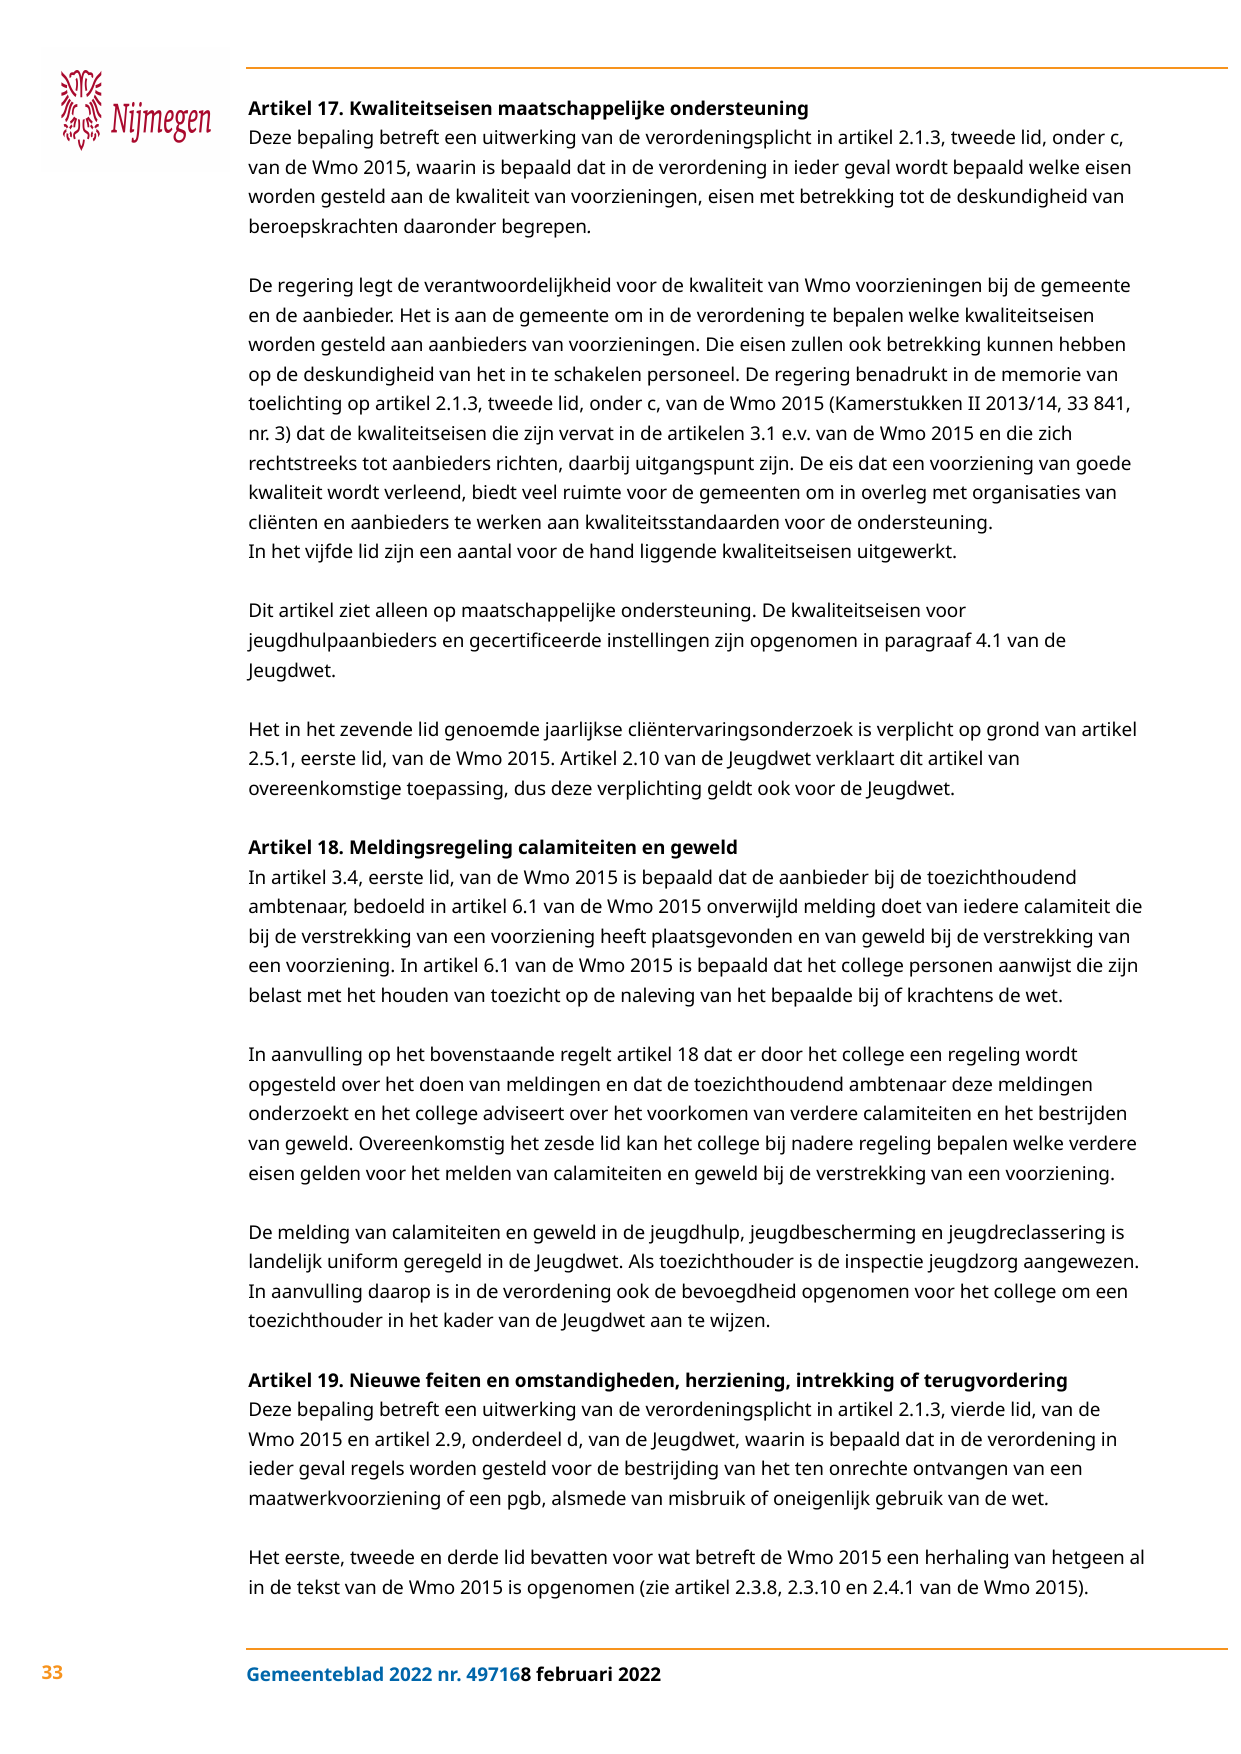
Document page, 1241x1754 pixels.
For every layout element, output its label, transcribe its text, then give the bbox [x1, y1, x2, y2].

picture [41, 47, 231, 172]
text In het vijfde lid zijn een aantal voor de hand liggende kwaliteitseisen uitgewerkt. [248, 538, 1152, 564]
text Het in het zevende lid genoemde jaarlijkse cliëntervaringsonderzoek is verplicht op grond van artikel 2.5.1, eerste lid, van de Wmo 2015. Artikel 2.10 van de Jeugdwet verklaart dit artikel van overeenkomstige toepassing, dus deze verplichting geldt ook voor de Jeugdwet. [248, 716, 1152, 801]
text Deze bepaling betreft een uitwerking van de verordeningsplicht in artikel 2.1.3, tweede lid, onder c, van de Wmo 2015, waarin is bepaald dat in de verordening in ieder geval wordt bepaald welke eisen worden gesteld aan de kwaliteit van voorzieningen, eisen met betrekking tot de deskundigheid van beroepskrachten daaronder begrepen. [248, 124, 1152, 239]
text De melding van calamiteiten en geweld in de jeugdhulp, jeugdbescherming en jeugdreclassering is landelijk uniform geregeld in de Jeugdwet. Als toezichthouder is de inspectie jeugdzorg aangewezen. In aanvulling daarop is in de verordening ook de bevoegdheid opgenomen voor het college om een toezichthouder in het kader van de Jeugdwet aan te wijzen. [248, 1219, 1152, 1333]
text Artikel 19. Nieuwe feiten en omstandigheden, herziening, intrekking of terugvordering [248, 1367, 1152, 1393]
text In aanvulling op het bovenstaande regelt artikel 18 dat er door het college een regeling wordt opgesteld over het doen van meldingen en dat de toezichthoudend ambtenaar deze meldingen onderzoekt en het college adviseert over het voorkomen van verdere calamiteiten en het bestrijden van geweld. Overeenkomstig het zesde lid kan het college bij nadere regeling bepalen welke verdere eisen gelden voor het melden van calamiteiten en geweld bij de verstrekking van een voorziening. [248, 1041, 1152, 1186]
text Deze bepaling betreft een uitwerking van de verordeningsplicht in artikel 2.1.3, vierde lid, van de Wmo 2015 en artikel 2.9, onderdeel d, van de Jeugdwet, waarin is bepaald dat in de verordening in ieder geval regels worden gesteld voor de bestrijding van het ten onrechte ontvangen van een maatwerkvoorziening of een pgb, alsmede van misbruik of oneigenlijk gebruik van de wet. [248, 1396, 1152, 1511]
text Dit artikel ziet alleen op maatschappelijke ondersteuning. De kwaliteitseisen voor jeugdhulpaanbieders en gecertificeerde instellingen zijn opgenomen in paragraaf 4.1 van de Jeugdwet. [248, 598, 1152, 683]
text Artikel 17. Kwaliteitseisen maatschappelijke ondersteuning [248, 95, 1152, 121]
text Artikel 18. Meldingsregeling calamiteiten en geweld [248, 834, 1152, 860]
text In artikel 3.4, eerste lid, van de Wmo 2015 is bepaald dat de aanbieder bij de toezichthoudend ambtenaar, bedoeld in artikel 6.1 van de Wmo 2015 onverwijld melding doet van iedere calamiteit die bij de verstrekking van een voorziening heeft plaatsgevonden en van geweld bij de verstrekking van een voorziening. In artikel 6.1 van de Wmo 2015 is bepaald dat het college personen aanwijst die zijn belast met het houden van toezicht op de naleving van het bepaalde bij of krachtens de wet. [248, 864, 1152, 1008]
text De regering legt de verantwoordelijkheid voor de kwaliteit van Wmo voorzieningen bij de gemeente en de aanbieder. Het is aan de gemeente om in de verordening te bepalen welke kwaliteitseisen worden gesteld aan aanbieders van voorzieningen. Die eisen zullen ook betrekking kunnen hebben op de deskundigheid van het in te schakelen personeel. De regering benadrukt in de memorie van toelichting op artikel 2.1.3, tweede lid, onder c, van de Wmo 2015 (Kamerstukken II 2013/14, 33 841, nr. 3) dat de kwaliteitseisen die zijn vervat in de artikelen 3.1 e.v. van de Wmo 2015 en die zich rechtstreeks tot aanbieders richten, daarbij uitgangspunt zijn. De eis dat een voorziening van goede kwaliteit wordt verleend, biedt veel ruimte voor de gemeenten om in overleg met organisaties van cliënten en aanbieders te werken aan kwaliteitsstandaarden voor de ondersteuning. [248, 272, 1152, 535]
text Het eerste, tweede en derde lid bevatten voor wat betreft de Wmo 2015 een herhaling van hetgeen al in de tekst van de Wmo 2015 is opgenomen (zie artikel 2.3.8, 2.3.10 en 2.4.1 van de Wmo 2015). [248, 1544, 1152, 1600]
